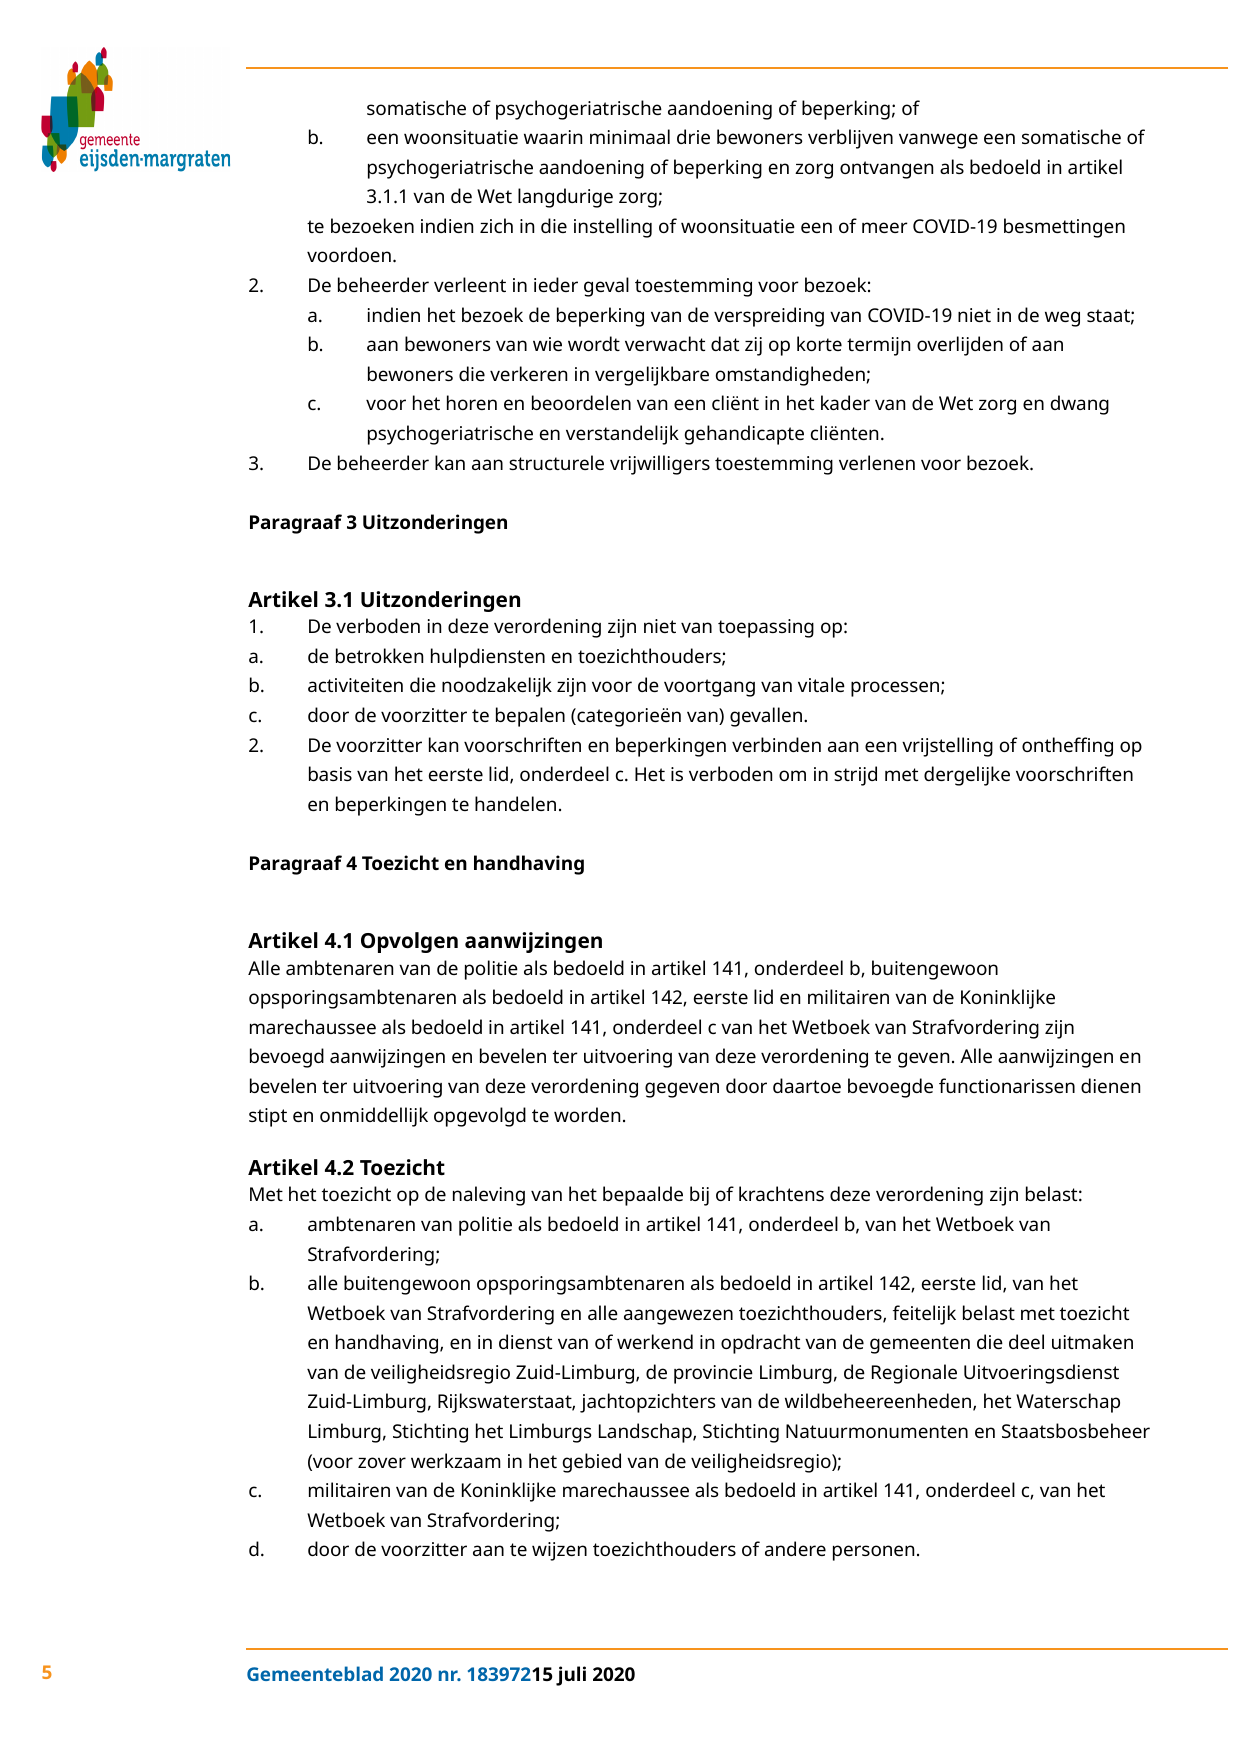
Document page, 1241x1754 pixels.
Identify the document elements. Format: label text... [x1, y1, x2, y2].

list een woonsituatie waarin minimaal drie bewoners verblijven vanwege een somatische of psychogeriatrische aandoening of beperking en zorg ontvangen als bedoeld in artikel 3.1.1 van de Wet langdurige zorg; [307, 124, 1152, 209]
list militairen van de Koninklijke marechaussee als bedoeld in artikel 141, onderdeel c, van het Wetboek van Strafvordering; [248, 1477, 1152, 1533]
text Alle ambtenaren van de politie als bedoeld in artikel 141, onderdeel b, buitengewoon opsporingsambtenaren als bedoeld in artikel 142, eerste lid en militairen van de Koninklijke marechaussee als bedoeld in artikel 141, onderdeel c van het Wetboek van Strafvordering zijn bevoegd aanwijzingen en bevelen ter uitvoering van deze verordening te geven. Alle aanwijzingen en bevelen ter uitvoering van deze verordening gegeven door daartoe bevoegde functionarissen dienen stipt en onmiddellijk opgevolgd te worden. [248, 955, 1152, 1128]
list alle buitengewoon opsporingsambtenaren als bedoeld in artikel 142, eerste lid, van het Wetboek van Strafvordering en alle aangewezen toezichthouders, feitelijk belast met toezicht en handhaving, en in dienst van of werkend in opdracht van de gemeenten die deel uitmaken van de veiligheidsregio Zuid-Limburg, de provincie Limburg, de Regionale Uitvoeringsdienst Zuid-Limburg, Rijkswaterstaat, jachtopzichters van de wildbeheereenheden, het Waterschap Limburg, Stichting het Limburgs Landschap, Stichting Natuurmonumenten en Staatsbosbeheer (voor zover werkzaam in het gebied van de veiligheidsregio); [248, 1270, 1152, 1473]
text Met het toezicht op de naleving van het bepaalde bij of krachtens deze verordening zijn belast: [248, 1182, 1152, 1207]
text Paragraaf 3 Uitzonderingen [248, 509, 1152, 535]
list indien het bezoek de beperking van de verspreiding van COVID-19 niet in de weg staat; [307, 302, 1152, 328]
list door de voorzitter te bepalen (categorieën van) gevallen. [248, 702, 1152, 728]
list de betrokken hulpdiensten en toezichthouders; [248, 643, 1152, 669]
list De verboden in deze verordening zijn niet van toepassing op: [248, 613, 1152, 639]
list voor het horen en beoordelen van een cliënt in het kader van de Wet zorg en dwang psychogeriatrische en verstandelijk gehandicapte cliënten. [307, 391, 1152, 446]
list activiteiten die noodzakelijk zijn voor de voortgang van vitale processen; [248, 673, 1152, 698]
list door de voorzitter aan te wijzen toezichthouders of andere personen. [248, 1537, 1152, 1562]
list De beheerder kan aan structurele vrijwilligers toestemming verlenen voor bezoek. [248, 450, 1152, 476]
list ambtenaren van politie als bedoeld in artikel 141, onderdeel b, van het Wetboek van Strafvordering; [248, 1211, 1152, 1266]
list De voorzitter kan voorschriften en beperkingen verbinden aan een vrijstelling of ontheffing op basis van het eerste lid, onderdeel c. Het is verboden om in strijd met dergelijke voorschriften en beperkingen te handelen. [248, 732, 1152, 817]
text Artikel 3.1 Uitzonderingen [248, 585, 1152, 613]
text Artikel 4.1 Opvolgen aanwijzingen [248, 926, 1152, 955]
list te bezoeken indien zich in die instelling of woonsituatie een of meer COVID-19 besmettingen voordoen. [248, 213, 1152, 268]
text Artikel 4.2 Toezicht [248, 1153, 1152, 1182]
list somatische of psychogeriatrische aandoening of beperking; of [307, 95, 1152, 121]
list aan bewoners van wie wordt verwacht dat zij op korte termijn overlijden of aan bewoners die verkeren in vergelijkbare omstandigheden; [307, 331, 1152, 387]
text Paragraaf 4 Toezicht en handhaving [248, 850, 1152, 876]
list De beheerder verleent in ieder geval toestemming voor bezoek: [248, 272, 1152, 298]
picture [41, 47, 231, 172]
